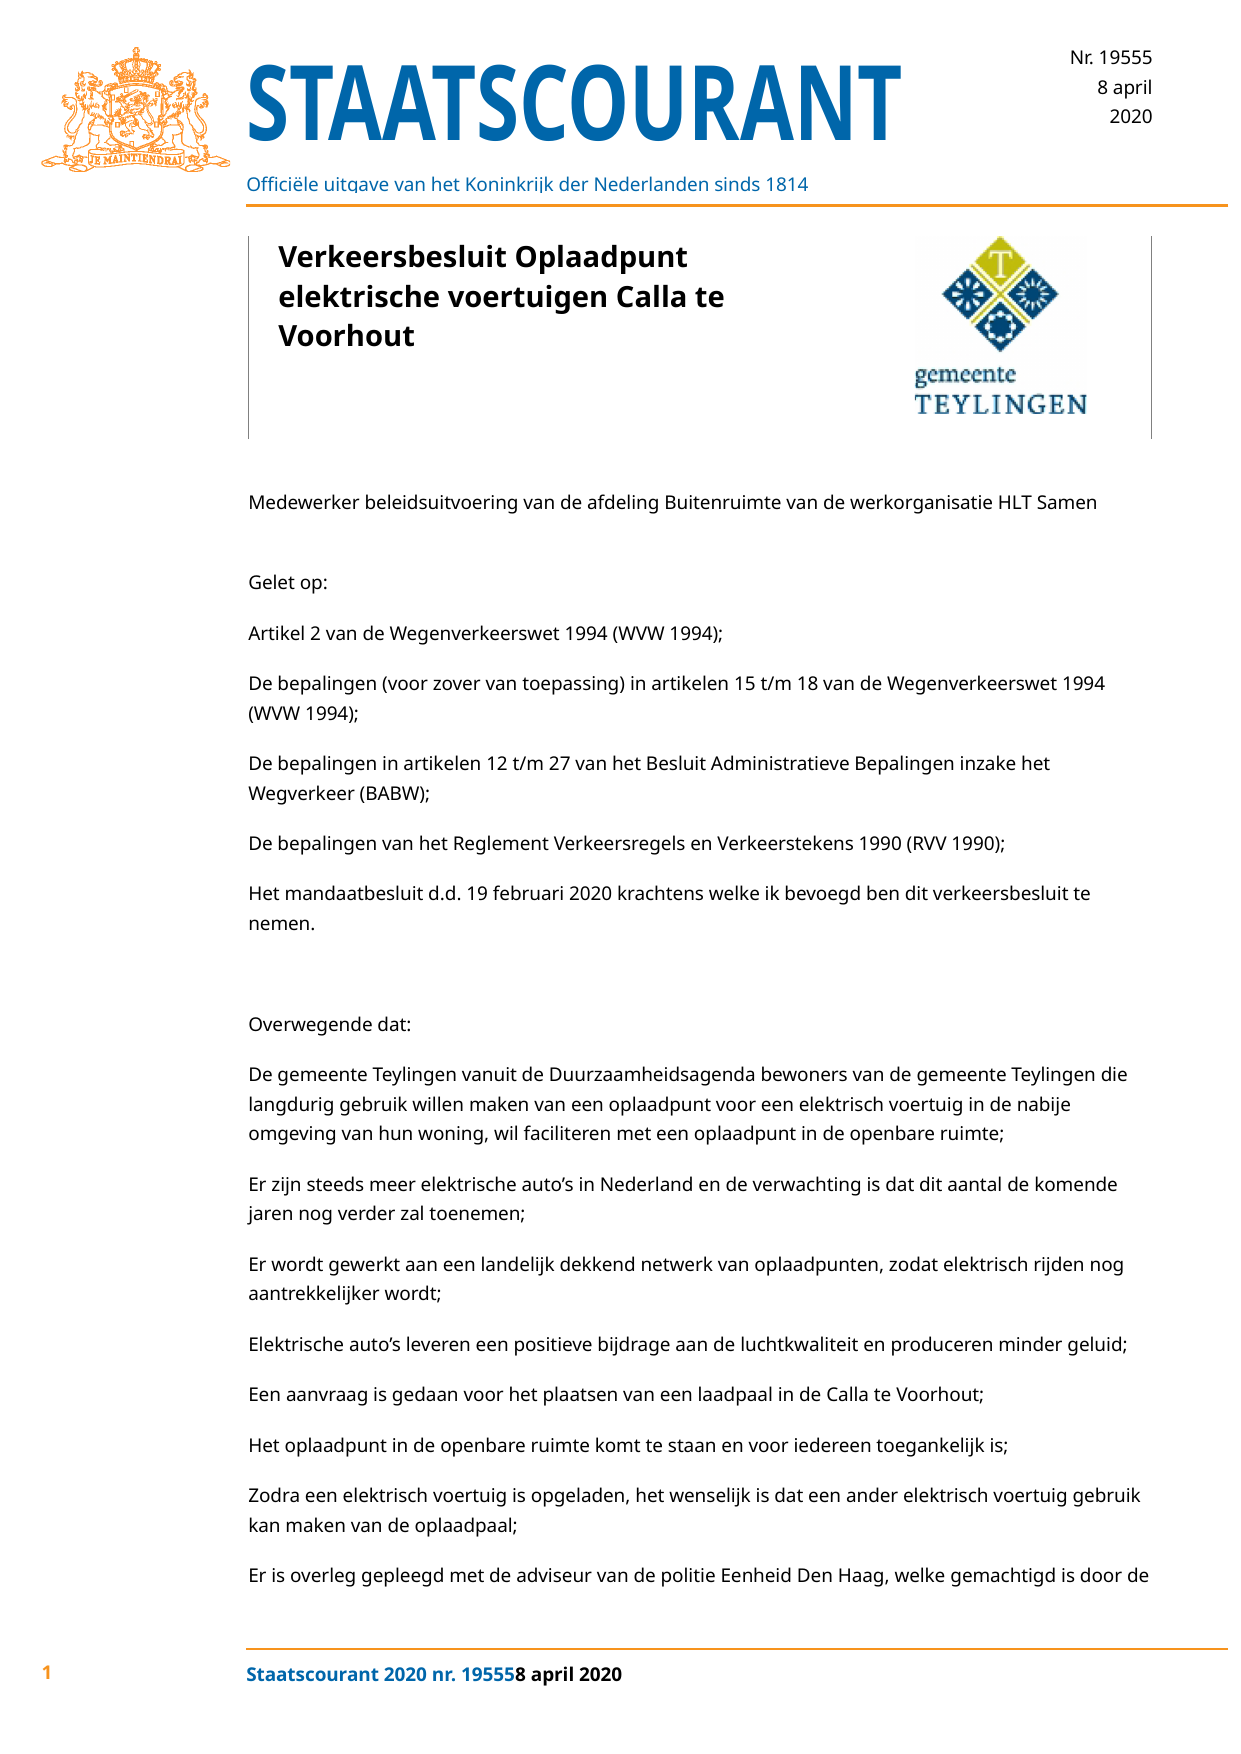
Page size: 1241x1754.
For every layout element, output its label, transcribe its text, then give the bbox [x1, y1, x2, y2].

text Het oplaadpunt in de openbare ruimte komt te staan en voor iedereen toegankelijk is; [248, 1432, 1152, 1458]
text Een aanvraag is gedaan voor het plaatsen van een laadpaal in de Calla te Voorhout; [248, 1381, 1152, 1407]
table_header [1087, 236, 1151, 413]
text De bepalingen in artikelen 12 t/m 27 van het Besluit Administratieve Bepalingen inzake het Wegverkeer (BABW); [248, 750, 1152, 806]
text De gemeente Teylingen vanuit de Duurzaamheidsagenda bewoners van de gemeente Teylingen die langdurig gebruik willen maken van een oplaadpunt voor een elektrisch voertuig in de nabije omgeving van hun woning, wil faciliteren met een oplaadpunt in de openbare ruimte; [248, 1061, 1152, 1146]
text Er is overleg gepleegd met de adviseur van de politie Eenheid Den Haag, welke gemachtigd is door de [248, 1562, 1152, 1588]
text Er zijn steeds meer elektrische auto’s in Nederland en de verwachting is dat dit aantal de komende jaren nog verder zal toenemen; [248, 1171, 1152, 1226]
table_header [850, 414, 1151, 439]
picture [914, 236, 1087, 414]
text Gelet op: [248, 569, 1152, 595]
table_header Verkeersbesluit Oplaadpunt elektrische voertuigen Calla te Voorhout [249, 236, 850, 439]
text Artikel 2 van de Wegenverkeerswet 1994 (WVW 1994); [248, 620, 1152, 646]
picture [41, 47, 231, 172]
text Overwegende dat: [248, 1011, 1152, 1037]
text De bepalingen van het Reglement Verkeersregels en Verkeerstekens 1990 (RVV 1990); [248, 830, 1152, 856]
text Er wordt gewerkt aan een landelijk dekkend netwerk van oplaadpunten, zodat elektrisch rijden nog aantrekkelijker wordt; [248, 1251, 1152, 1306]
table_header [850, 236, 914, 413]
text Elektrische auto’s leveren een positieve bijdrage aan de luchtkwaliteit en produceren minder geluid; [248, 1331, 1152, 1357]
text Zodra een elektrisch voertuig is opgeladen, het wenselijk is dat een ander elektrisch voertuig gebruik kan maken van de oplaadpaal; [248, 1482, 1152, 1538]
text Het mandaatbesluit d.d. 19 februari 2020 krachtens welke ik bevoegd ben dit verkeersbesluit te nemen. [248, 881, 1152, 936]
text Medewerker beleidsuitvoering van de afdeling Buitenruimte van de werkorganisatie HLT Samen [248, 489, 1152, 515]
text De bepalingen (voor zover van toepassing) in artikelen 15 t/m 18 van de Wegenverkeerswet 1994 (WVW 1994); [248, 670, 1152, 726]
